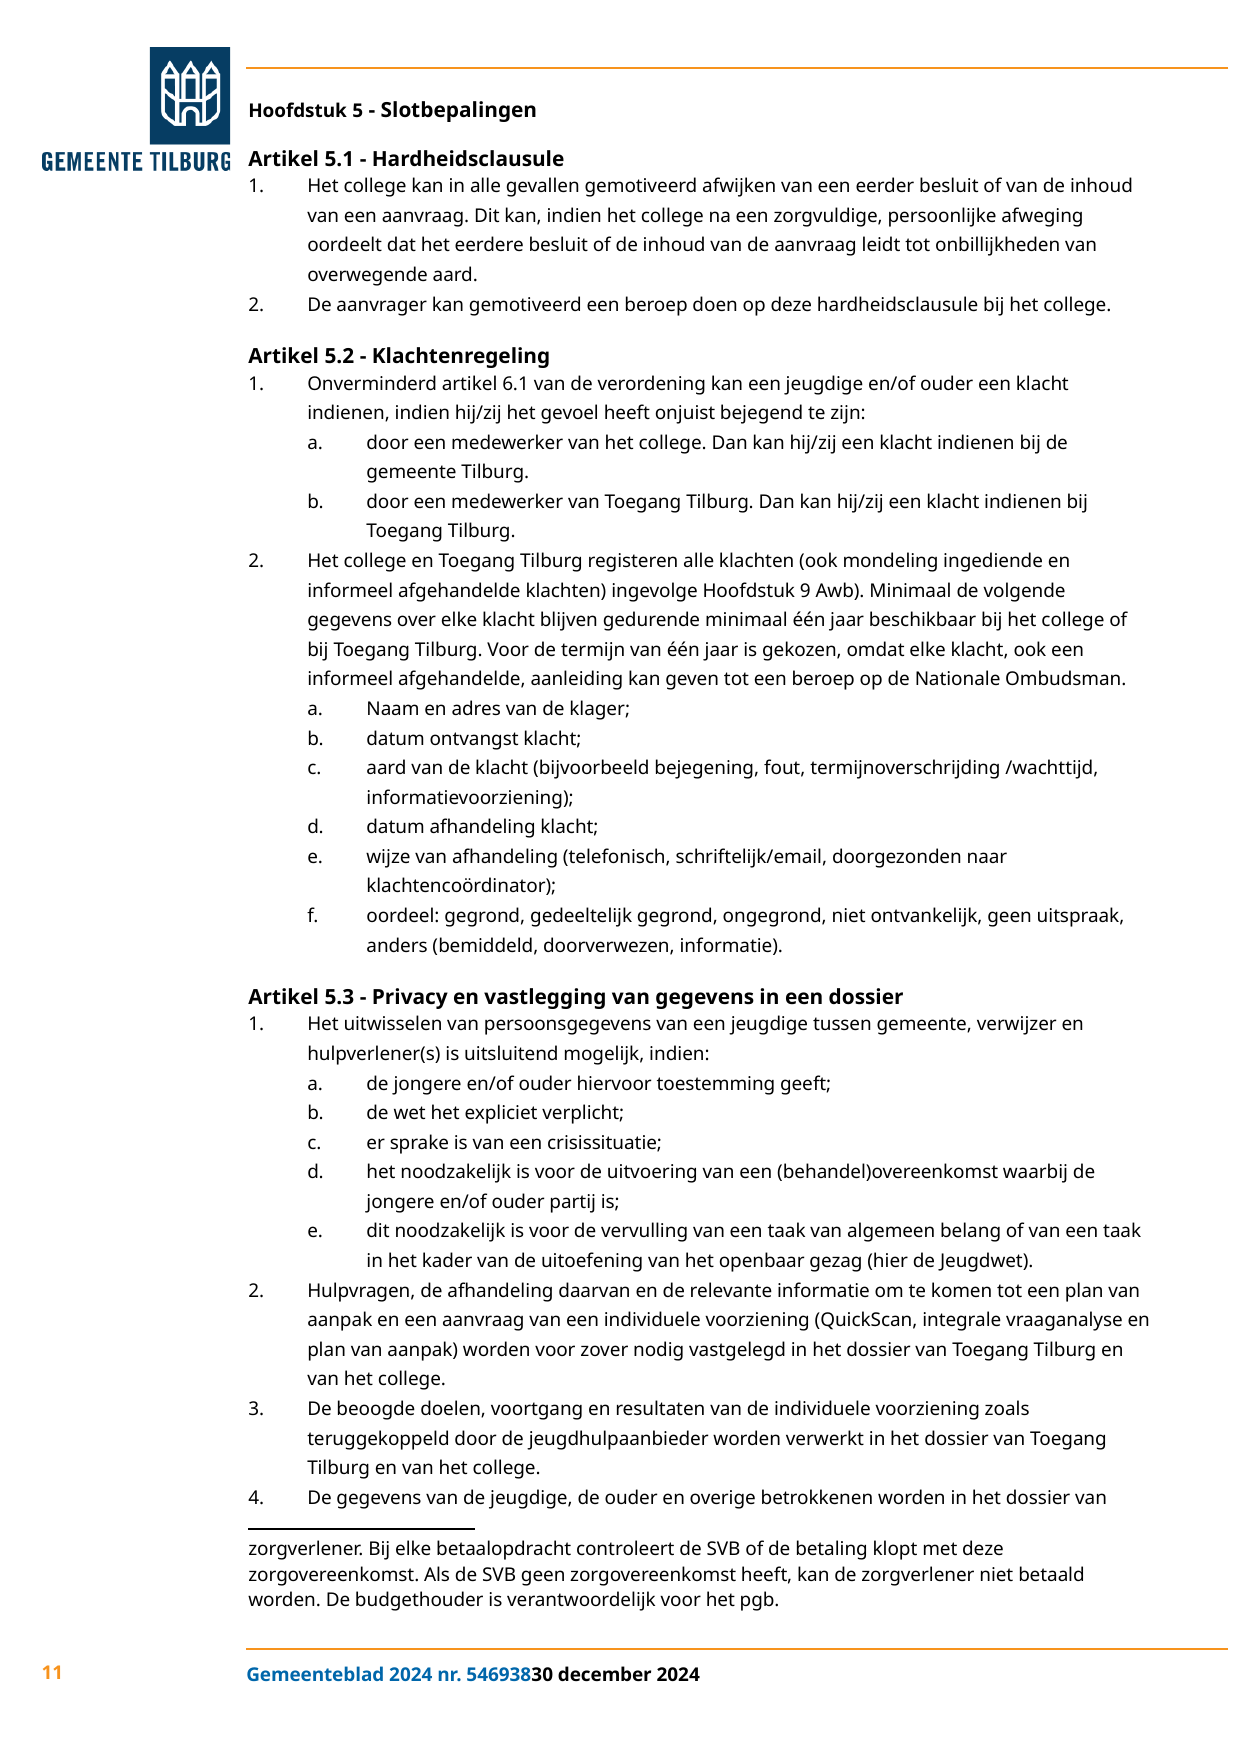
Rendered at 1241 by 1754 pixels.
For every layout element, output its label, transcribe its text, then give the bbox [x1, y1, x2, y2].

list De gegevens van de jeugdige, de ouder en overige betrokkenen worden in het dossier van [248, 1484, 1152, 1510]
list door een medewerker van het college. Dan kan hij/zij een klacht indienen bij de gemeente Tilburg. [307, 429, 1152, 484]
text Hoofdstuk 5 - Slotbepalingen [248, 95, 1152, 123]
list aard van de klacht (bijvoorbeeld bejegening, fout, termijnoverschrijding /wachttijd, informatievoorziening); [307, 754, 1152, 809]
text zorgverlener. Bij elke betaalopdracht controleert de SVB of de betaling klopt met deze zorgovereenkomst. Als de SVB geen zorgovereenkomst heeft, kan de zorgverlener niet betaald worden. De budgethouder is verantwoordelijk voor het pgb. [248, 1535, 1152, 1612]
list Het college en Toegang Tilburg registeren alle klachten (ook mondeling ingediende en informeel afgehandelde klachten) ingevolge Hoofdstuk 9 Awb). Minimaal de volgende gegevens over elke klacht blijven gedurende minimaal één jaar beschikbaar bij het college of bij Toegang Tilburg. Voor de termijn van één jaar is gekozen, omdat elke klacht, ook een informeel afgehandelde, aanleiding kan geven tot een beroep op de Nationale Ombudsman. [248, 547, 1152, 691]
list Het uitwisselen van persoonsgegevens van een jeugdige tussen gemeente, verwijzer en hulpverlener(s) is uitsluitend mogelijk, indien: [248, 1011, 1152, 1066]
list De aanvrager kan gemotiveerd een beroep doen op deze hardheidsclausule bij het college. [248, 291, 1152, 317]
list de jongere en/of ouder hiervoor toestemming geeft; [307, 1070, 1152, 1096]
list datum ontvangst klacht; [307, 725, 1152, 750]
list door een medewerker van Toegang Tilburg. Dan kan hij/zij een klacht indienen bij Toegang Tilburg. [307, 488, 1152, 543]
list Het college kan in alle gevallen gemotiveerd afwijken van een eerder besluit of van de inhoud van een aanvraag. Dit kan, indien het college na een zorgvuldige, persoonlijke afweging oordeelt dat het eerdere besluit of de inhoud van de aanvraag leidt tot onbillijkheden van overwegende aard. [248, 172, 1152, 287]
text Artikel 5.2 - Klachtenregeling [248, 341, 1152, 370]
list er sprake is van een crisissituatie; [307, 1129, 1152, 1155]
list de wet het expliciet verplicht; [307, 1099, 1152, 1125]
list wijze van afhandeling (telefonisch, schriftelijk/email, doorgezonden naar klachtencoördinator); [307, 843, 1152, 898]
list Naam en adres van de klager; [307, 695, 1152, 721]
list De beoogde doelen, voortgang en resultaten van de individuele voorziening zoals teruggekoppeld door de jeugdhulpaanbieder worden verwerkt in het dossier van Toegang Tilburg en van het college. [248, 1395, 1152, 1480]
text Artikel 5.1 - Hardheidsclausule [248, 144, 1152, 172]
picture [41, 47, 231, 172]
list Onverminderd artikel 6.1 van de verordening kan een jeugdige en/of ouder een klacht indienen, indien hij/zij het gevoel heeft onjuist bejegend te zijn: [248, 370, 1152, 425]
list datum afhandeling klacht; [307, 813, 1152, 839]
list het noodzakelijk is voor de uitvoering van een (behandel)overeenkomst waarbij de jongere en/of ouder partij is; [307, 1158, 1152, 1214]
list Hulpvragen, de afhandeling daarvan en de relevante informatie om te komen tot een plan van aanpak en een aanvraag van een individuele voorziening (QuickScan, integrale vraaganalyse en plan van aanpak) worden voor zover nodig vastgelegd in het dossier van Toegang Tilburg en van het college. [248, 1277, 1152, 1391]
list oordeel: gegrond, gedeeltelijk gegrond, ongegrond, niet ontvankelijk, geen uitspraak, anders (bemiddeld, doorverwezen, informatie). [307, 902, 1152, 957]
text Artikel 5.3 - Privacy en vastlegging van gegevens in een dossier [248, 982, 1152, 1011]
list dit noodzakelijk is voor de vervulling van een taak van algemeen belang of van een taak in het kader van de uitoefening van het openbaar gezag (hier de Jeugdwet). [307, 1218, 1152, 1273]
